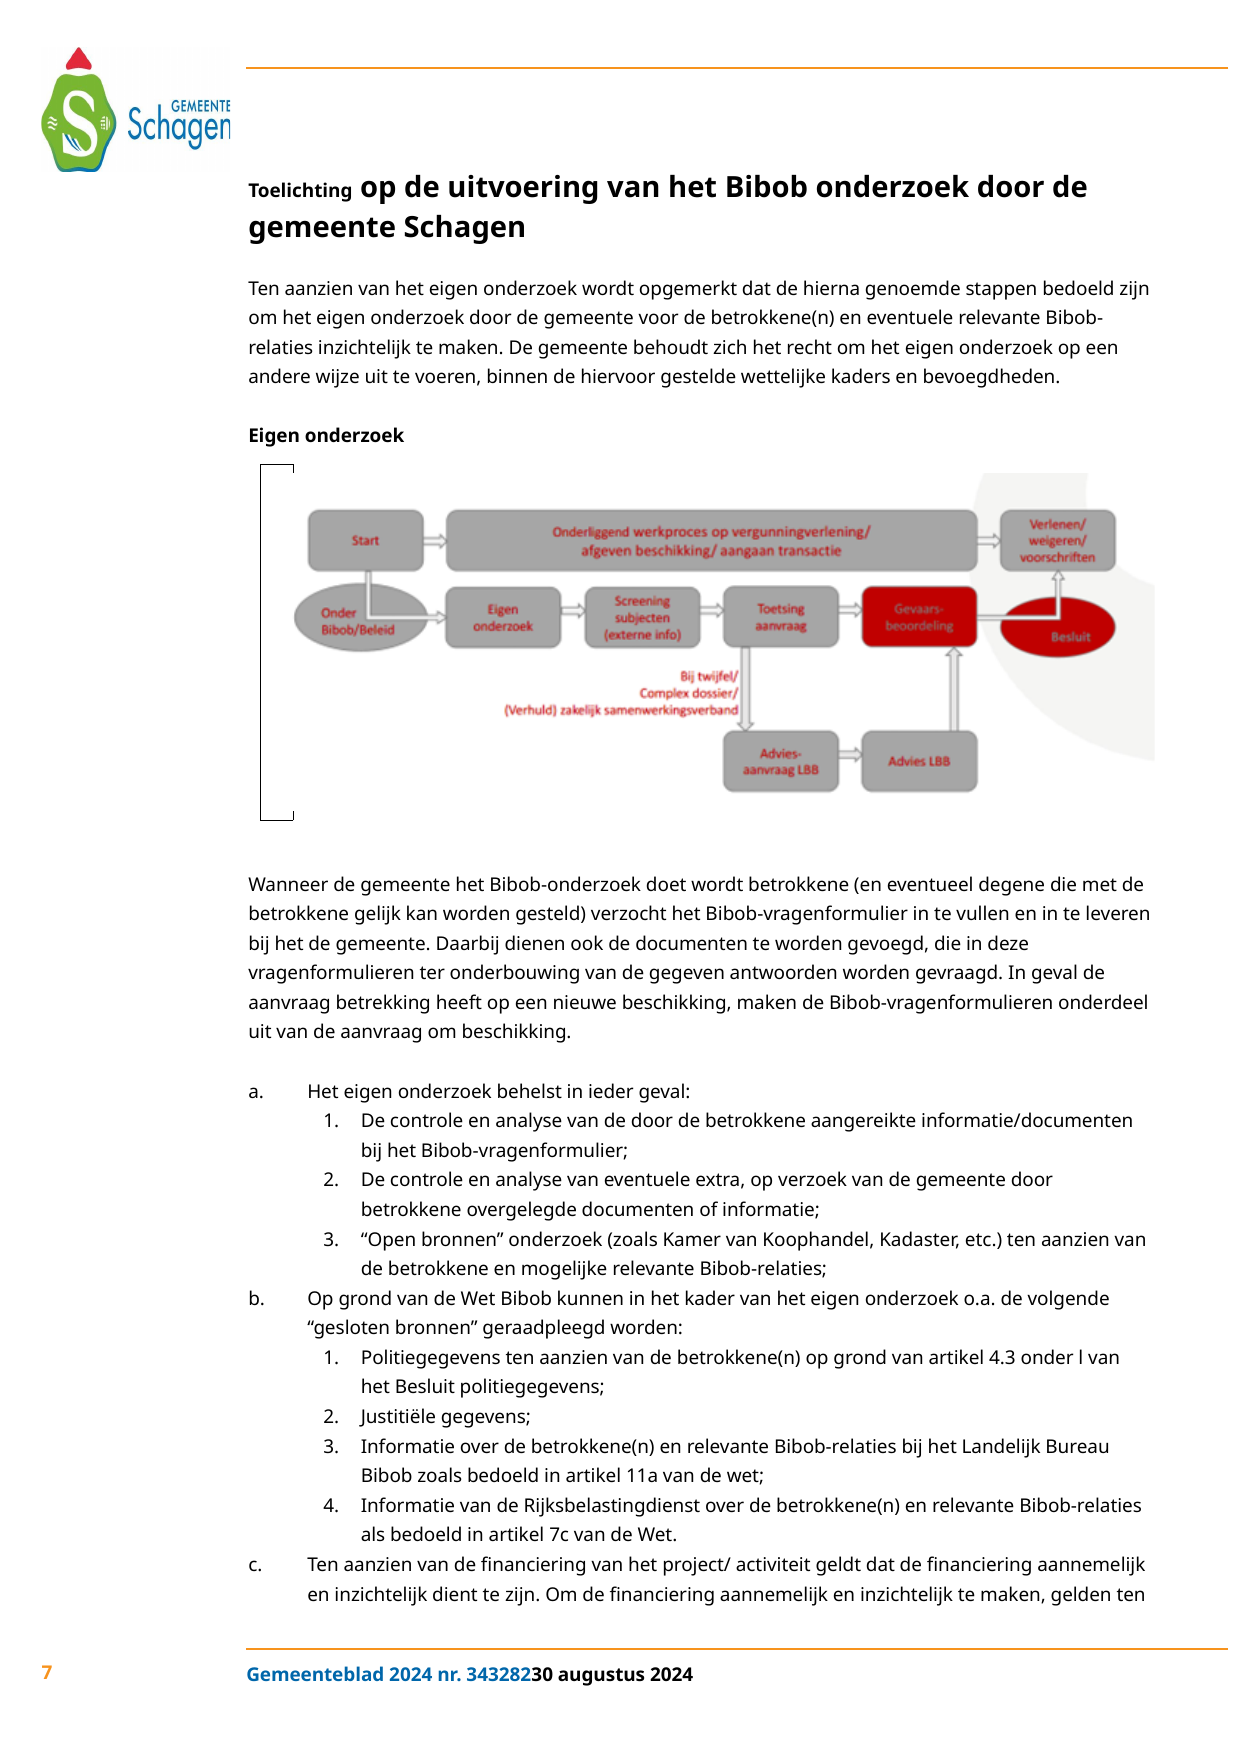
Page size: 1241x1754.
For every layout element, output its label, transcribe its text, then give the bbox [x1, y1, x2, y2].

list Op grond van de Wet Bibob kunnen in het kader van het eigen onderzoek o.a. de volgende “gesloten bronnen” geraadpleegd worden: [248, 1285, 1152, 1340]
picture [41, 47, 231, 172]
text Wanneer de gemeente het Bibob-onderzoek doet wordt betrokkene (en eventueel degene die met de betrokkene gelijk kan worden gesteld) verzocht het Bibob-vragenformulier in te vullen en in te leveren bij het de gemeente. Daarbij dienen ook de documenten te worden gevoegd, die in deze vragenformulieren ter onderbouwing van de gegeven antwoorden worden gevraagd. In geval de aanvraag betrekking heeft op een nieuwe beschikking, maken de Bibob-vragenformulieren onderdeel uit van de aanvraag om beschikking. [248, 871, 1152, 1044]
list De controle en analyse van eventuele extra, op verzoek van de gemeente door betrokkene overgelegde documenten of informatie; [323, 1167, 1152, 1222]
text Toelichting op de uitvoering van het Bibob onderzoek door de gemeente Schagen [248, 166, 1152, 246]
picture [268, 473, 1155, 811]
text Eigen onderzoek [248, 423, 1152, 448]
list Informatie over de betrokkene(n) en relevante Bibob-relaties bij het Landelijk Bureau Bibob zoals bedoeld in artikel 11a van de wet; [323, 1433, 1152, 1488]
list Justitiële gegevens; [323, 1403, 1152, 1429]
list Informatie van de Rijksbelastingdienst over de betrokkene(n) en relevante Bibob-relaties als bedoeld in artikel 7c van de Wet. [323, 1492, 1152, 1547]
list Ten aanzien van de financiering van het project/ activiteit geldt dat de financiering aannemelijk en inzichtelijk dient te zijn. Om de financiering aannemelijk en inzichtelijk te maken, gelden ten [248, 1551, 1152, 1606]
text Ten aanzien van het eigen onderzoek wordt opgemerkt dat de hierna genoemde stappen bedoeld zijn om het eigen onderzoek door de gemeente voor de betrokkene(n) en eventuele relevante Bibob-relaties inzichtelijk te maken. De gemeente behoudt zich het recht om het eigen onderzoek op een andere wijze uit te voeren, binnen de hiervoor gestelde wettelijke kaders en bevoegdheden. [248, 275, 1152, 389]
list De controle en analyse van de door de betrokkene aangereikte informatie/documenten bij het Bibob-vragenformulier; [323, 1107, 1152, 1163]
list Politiegegevens ten aanzien van de betrokkene(n) op grond van artikel 4.3 onder l van het Besluit politiegegevens; [323, 1344, 1152, 1399]
list “Open bronnen” onderzoek (zoals Kamer van Koophandel, Kadaster, etc.) ten aanzien van de betrokkene en mogelijke relevante Bibob-relaties; [323, 1226, 1152, 1281]
list Het eigen onderzoek behelst in ieder geval: [248, 1078, 1152, 1103]
